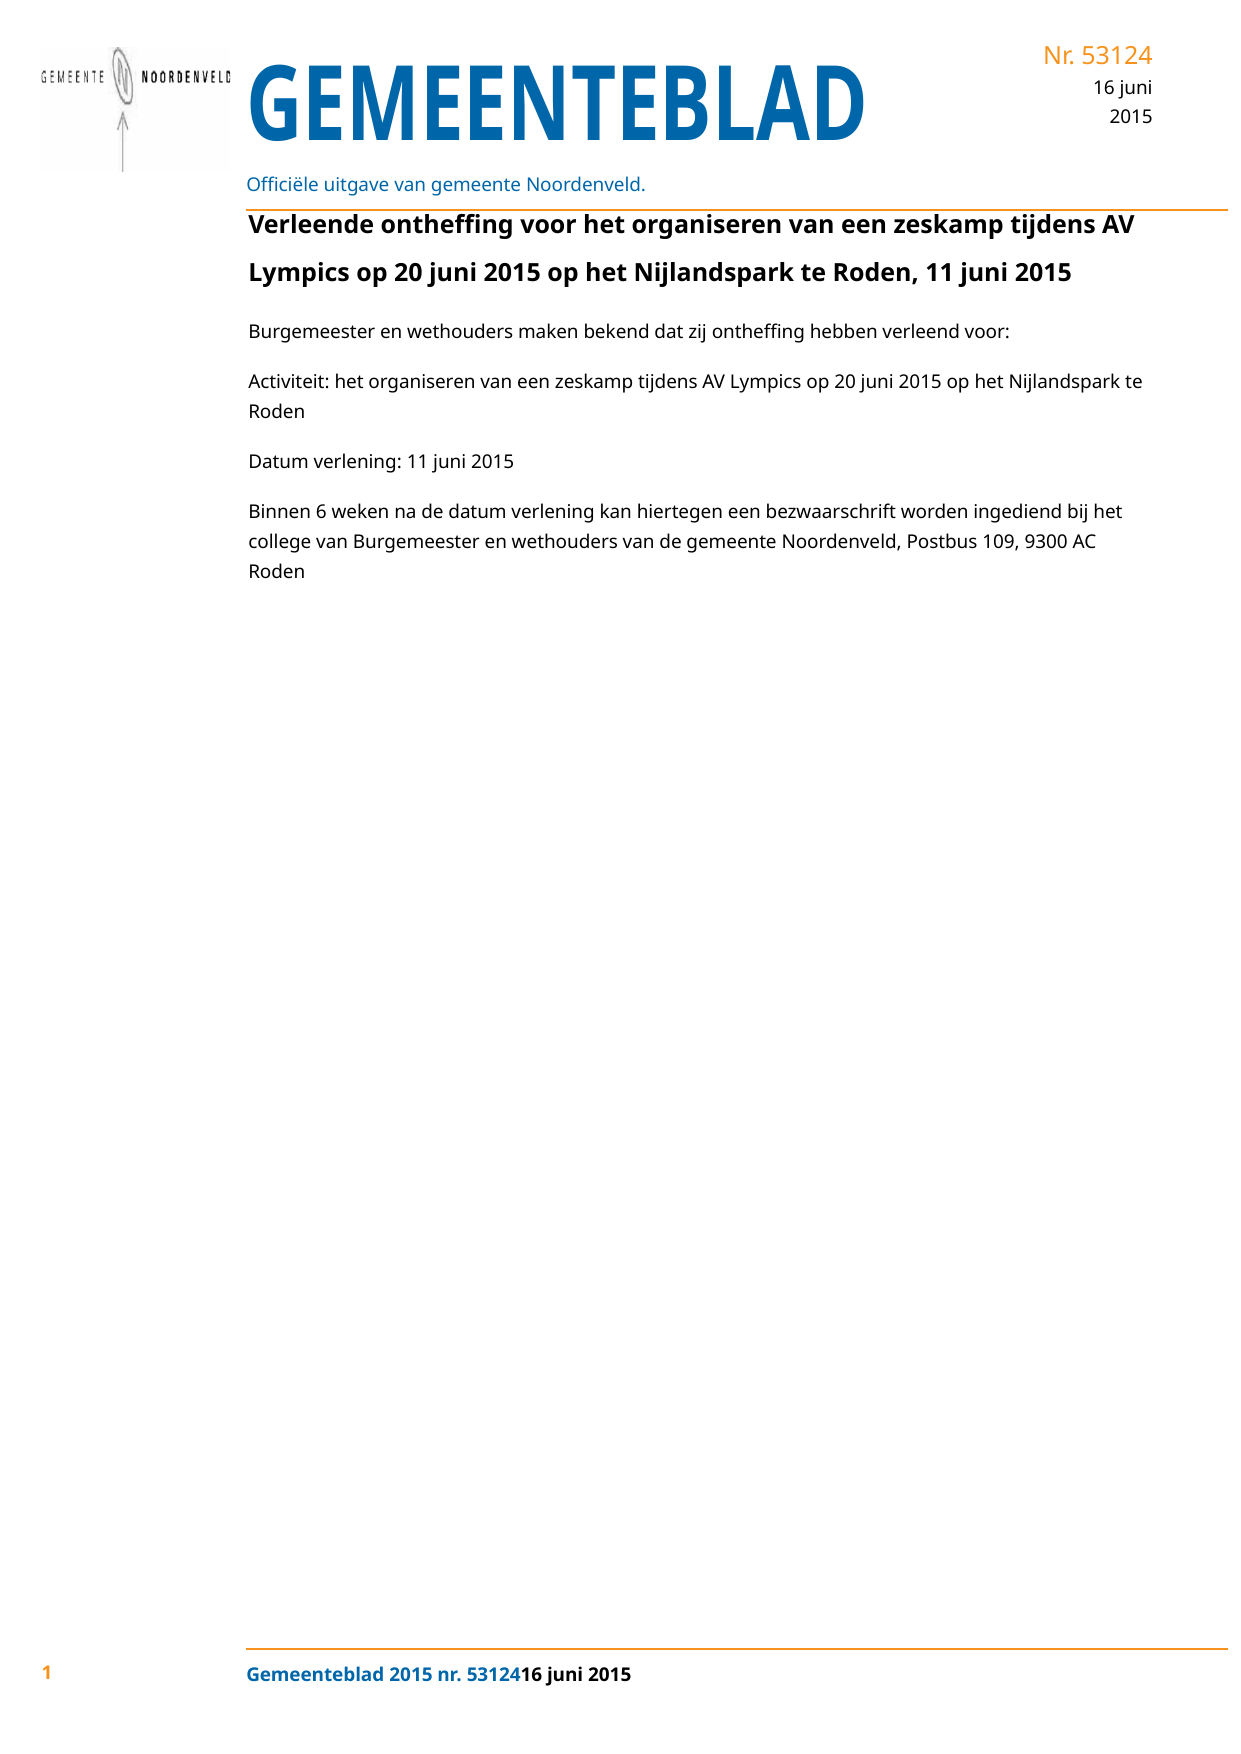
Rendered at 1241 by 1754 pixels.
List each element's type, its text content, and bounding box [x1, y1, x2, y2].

text Binnen 6 weken na de datum verlening kan hiertegen een bezwaarschrift worden ingediend bij het college van Burgemeester en wethouders van de gemeente Noordenveld, Postbus 109, 9300 AC Roden [248, 499, 1152, 584]
picture [41, 47, 231, 172]
text Verleende ontheffing voor het organiseren van een zeskamp tijdens AV Lympics op 20 juni 2015 op het Nijlandspark te Roden, 11 juni 2015 [248, 211, 1152, 288]
text Datum verlening: 11 juni 2015 [248, 448, 1152, 474]
text Burgemeester en wethouders maken bekend dat zij ontheffing hebben verleend voor: [248, 318, 1152, 344]
text Activiteit: het organiseren van een zeskamp tijdens AV Lympics op 20 juni 2015 op het Nijlandspark te Roden [248, 368, 1152, 424]
